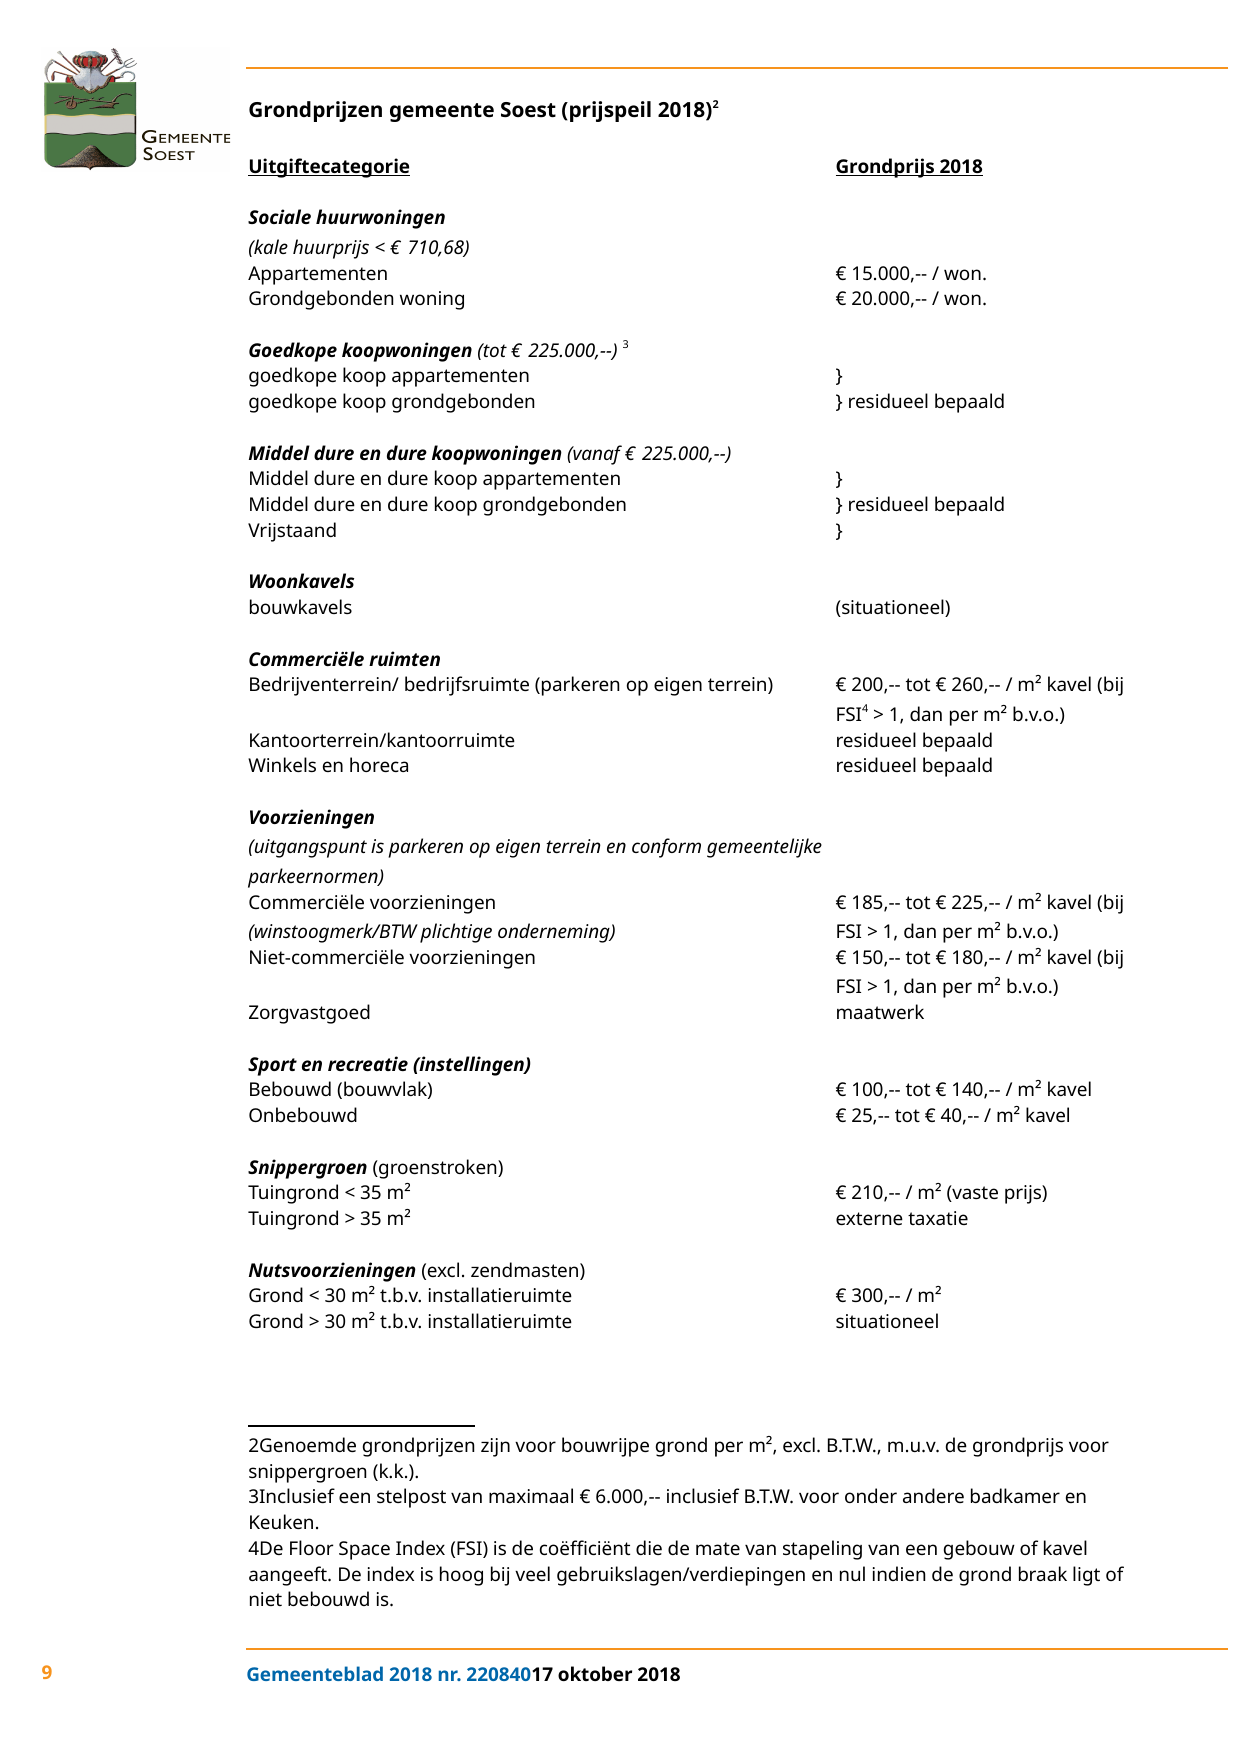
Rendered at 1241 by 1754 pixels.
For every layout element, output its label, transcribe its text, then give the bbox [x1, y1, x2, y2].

table_cell } residueel bepaald [835, 491, 1152, 517]
table_cell Sport en recreatie (instellingen) [248, 1051, 835, 1077]
table_cell [835, 804, 1152, 889]
table_cell Commerciële ruimten [248, 646, 835, 671]
table_cell Niet-commerciële voorzieningen [248, 944, 835, 999]
table_cell € 100,-- tot € 140,-- / m² kavel [835, 1077, 1152, 1102]
table_cell [248, 414, 835, 440]
table_cell Middel dure en dure koopwoningen (vanaf € 225.000,--) [248, 440, 835, 466]
table_cell [835, 337, 1152, 363]
table_cell Grondgebonden woning [248, 286, 835, 311]
table_cell Voorzieningen (uitgangspunt is parkeren op eigen terrein en conform gemeentelijke parkeernormen) [248, 804, 835, 889]
table_cell [835, 414, 1152, 440]
table_cell } residueel bepaald [835, 389, 1152, 414]
table_cell € 25,-- tot € 40,-- / m² kavel [835, 1103, 1152, 1128]
table_cell [248, 620, 835, 646]
table_cell [835, 1257, 1152, 1282]
table_cell Middel dure en dure koop appartementen [248, 466, 835, 491]
table_cell [835, 1128, 1152, 1154]
table_cell Tuingrond > 35 m² [248, 1205, 835, 1231]
table_cell [835, 646, 1152, 671]
table_cell [835, 778, 1152, 804]
text Grondprijzen gemeente Soest (prijspeil 2018) [248, 95, 1152, 123]
table_cell situationeel [835, 1308, 1152, 1334]
table_cell € 200,-- tot € 260,-- / m² kavel (bij FSI > 1, dan per m² b.v.o.) [835, 671, 1152, 727]
table_cell € 150,-- tot € 180,-- / m² kavel (bij FSI > 1, dan per m² b.v.o.) [835, 944, 1152, 999]
table_cell Onbebouwd [248, 1103, 835, 1128]
table_cell externe taxatie [835, 1205, 1152, 1231]
table_cell [835, 179, 1152, 204]
table_cell goedkope koop grondgebonden [248, 389, 835, 414]
table_header Uitgiftecategorie [248, 153, 835, 179]
table_cell [248, 1025, 835, 1051]
table_cell goedkope koop appartementen [248, 363, 835, 388]
table_cell Snippergroen (groenstroken) [248, 1154, 835, 1179]
table_cell } [835, 363, 1152, 388]
table_cell [835, 569, 1152, 594]
table_cell Commerciële voorzieningen (winstoogmerk/BTW plichtige onderneming) [248, 889, 835, 944]
table_cell € 15.000,-- / won. [835, 260, 1152, 286]
table_cell (situationeel) [835, 594, 1152, 620]
table_cell Bebouwd (bouwvlak) [248, 1077, 835, 1102]
table_cell [248, 543, 835, 568]
table_cell Nutsvoorzieningen (excl. zendmasten) [248, 1257, 835, 1282]
table_cell residueel bepaald [835, 727, 1152, 752]
table_cell [248, 179, 835, 204]
table_cell [835, 440, 1152, 466]
table_cell maatwerk [835, 1000, 1152, 1025]
table_cell Tuingrond < 35 m² [248, 1180, 835, 1205]
table_cell Grond < 30 m² t.b.v. installatieruimte [248, 1283, 835, 1308]
table_cell [248, 1231, 835, 1257]
table_cell [248, 778, 835, 804]
table_cell [248, 1128, 835, 1154]
table_cell € 210,-- / m² (vaste prijs) [835, 1180, 1152, 1205]
table_cell € 300,-- / m² [835, 1283, 1152, 1308]
table_cell [248, 311, 835, 337]
table_cell € 20.000,-- / won. [835, 286, 1152, 311]
picture [41, 47, 231, 172]
table_cell Woonkavels [248, 569, 835, 594]
table_cell [835, 543, 1152, 568]
table_cell Middel dure en dure koop grondgebonden [248, 491, 835, 517]
table_header Grondprijs 2018 [835, 153, 1152, 179]
table_cell [835, 311, 1152, 337]
table_cell [835, 1154, 1152, 1179]
table_cell } [835, 517, 1152, 543]
text Genoemde grondprijzen zijn voor bouwrijpe grond per m², excl. B.T.W., m.u.v. de grondprijs voor snippergroen (k.k.). [248, 1432, 1152, 1483]
table_cell Bedrijventerrein/ bedrijfsruimte (parkeren op eigen terrein) [248, 671, 835, 727]
table_cell Grond > 30 m² t.b.v. installatieruimte [248, 1308, 835, 1334]
table_cell Vrijstaand [248, 517, 835, 543]
table_cell residueel bepaald [835, 753, 1152, 778]
table_cell Sociale huurwoningen (kale huurprijs < € 710,68) [248, 205, 835, 260]
table_cell [835, 1025, 1152, 1051]
table_cell [835, 620, 1152, 646]
table_cell Goedkope koopwoningen (tot € 225.000,--) [248, 337, 835, 363]
table_cell [835, 1231, 1152, 1257]
table_cell [835, 1051, 1152, 1077]
table_cell Appartementen [248, 260, 835, 286]
table_cell } [835, 466, 1152, 491]
table_cell € 185,-- tot € 225,-- / m² kavel (bij FSI > 1, dan per m² b.v.o.) [835, 889, 1152, 944]
table_cell Winkels en horeca [248, 753, 835, 778]
table_cell Kantoorterrein/kantoorruimte [248, 727, 835, 752]
table_cell [835, 205, 1152, 260]
table_cell bouwkavels [248, 594, 835, 620]
table_cell Zorgvastgoed [248, 1000, 835, 1025]
